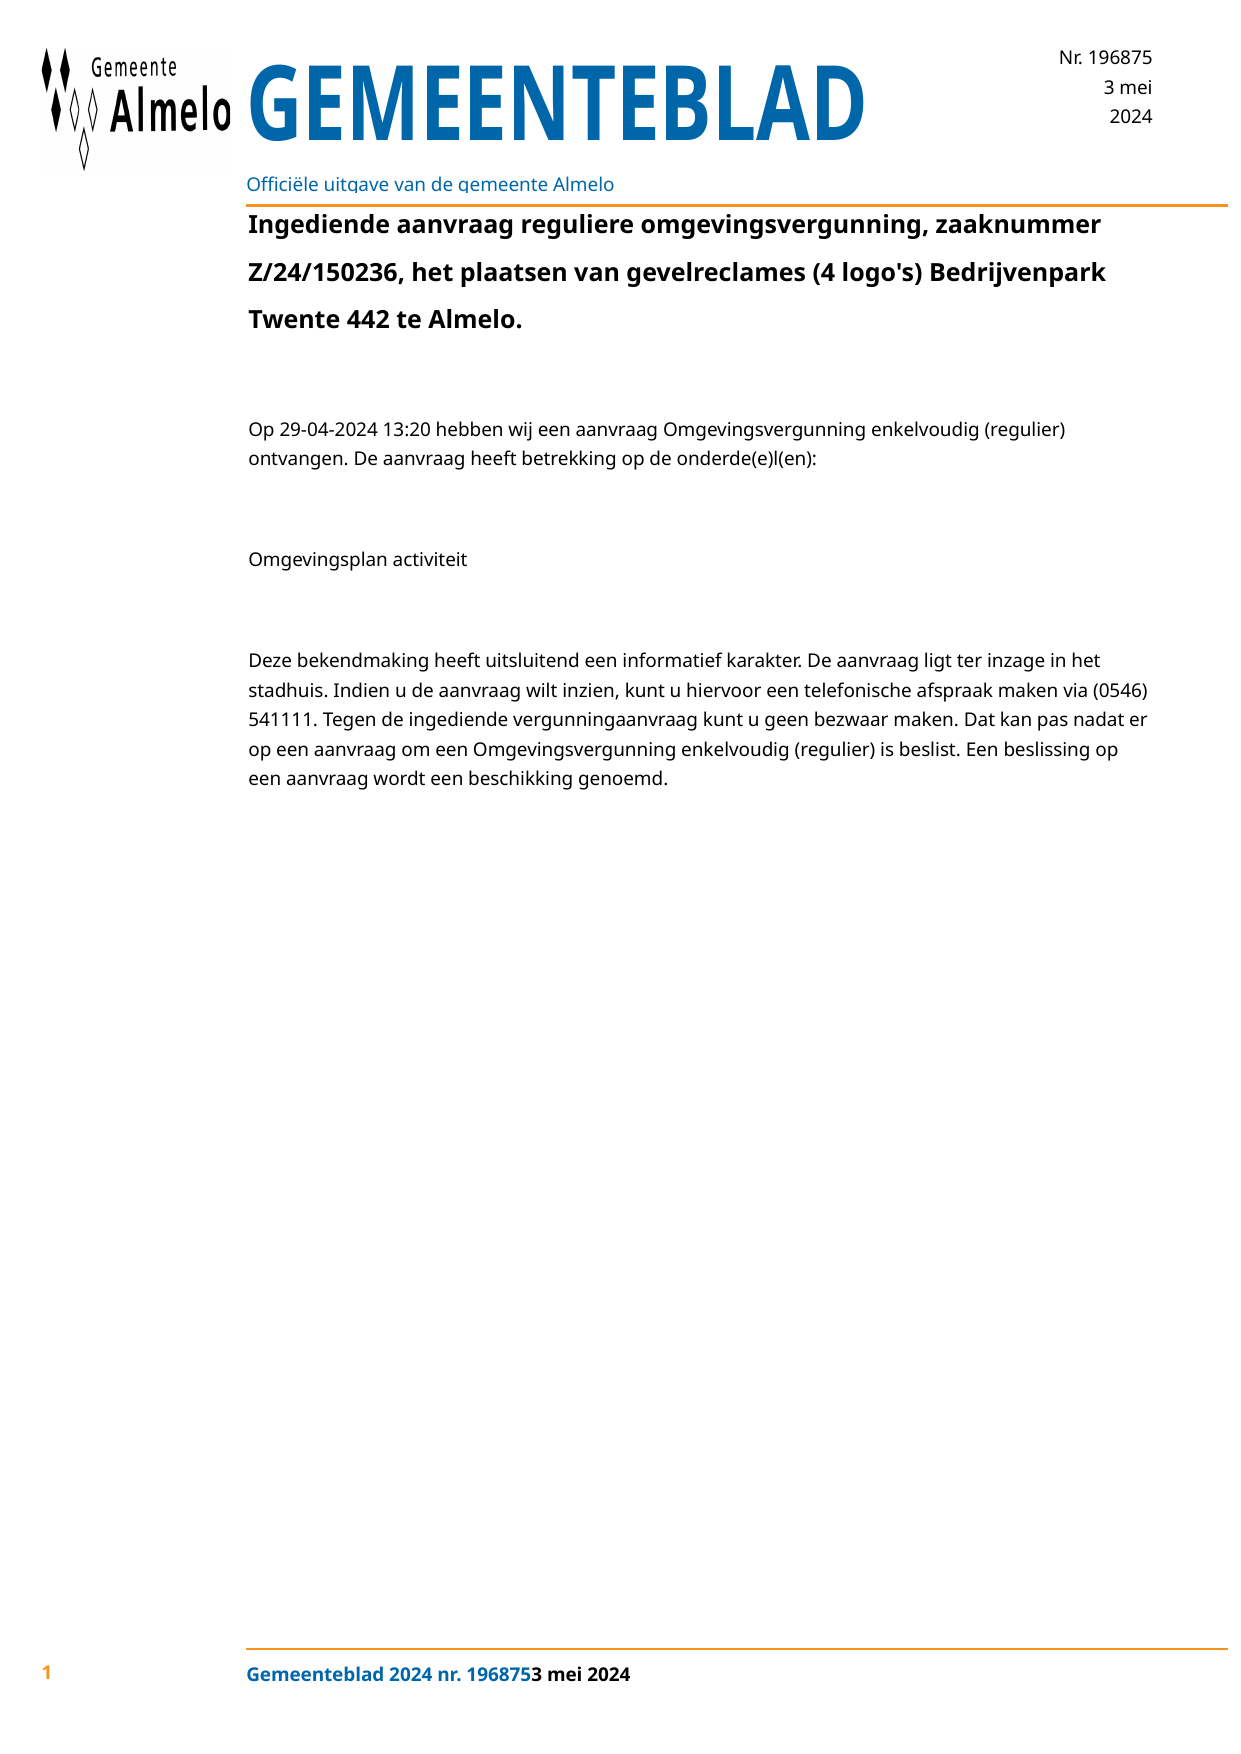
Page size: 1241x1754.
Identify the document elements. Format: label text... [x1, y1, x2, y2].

text Deze bekendmaking heeft uitsluitend een informatief karakter. De aanvraag ligt ter inzage in het stadhuis. Indien u de aanvraag wilt inzien, kunt u hiervoor een telefonische afspraak maken via (0546) 541111. Tegen de ingediende vergunningaanvraag kunt u geen bezwaar maken. Dat kan pas nadat er op een aanvraag om een Omgevingsvergunning enkelvoudig (regulier) is beslist. Een beslissing op een aanvraag wordt een beschikking genoemd. [248, 647, 1152, 791]
picture [41, 47, 231, 172]
text Op 29-04-2024 13:20 hebben wij een aanvraag Omgevingsvergunning enkelvoudig (regulier) ontvangen. De aanvraag heeft betrekking op de onderde(e)l(en): [248, 416, 1152, 471]
text Omgevingsplan activiteit [248, 546, 1152, 572]
text Ingediende aanvraag reguliere omgevingsvergunning, zaaknummer Z/24/150236, het plaatsen van gevelreclames (4 logo's) Bedrijvenpark Twente 442 te Almelo. [248, 207, 1152, 336]
